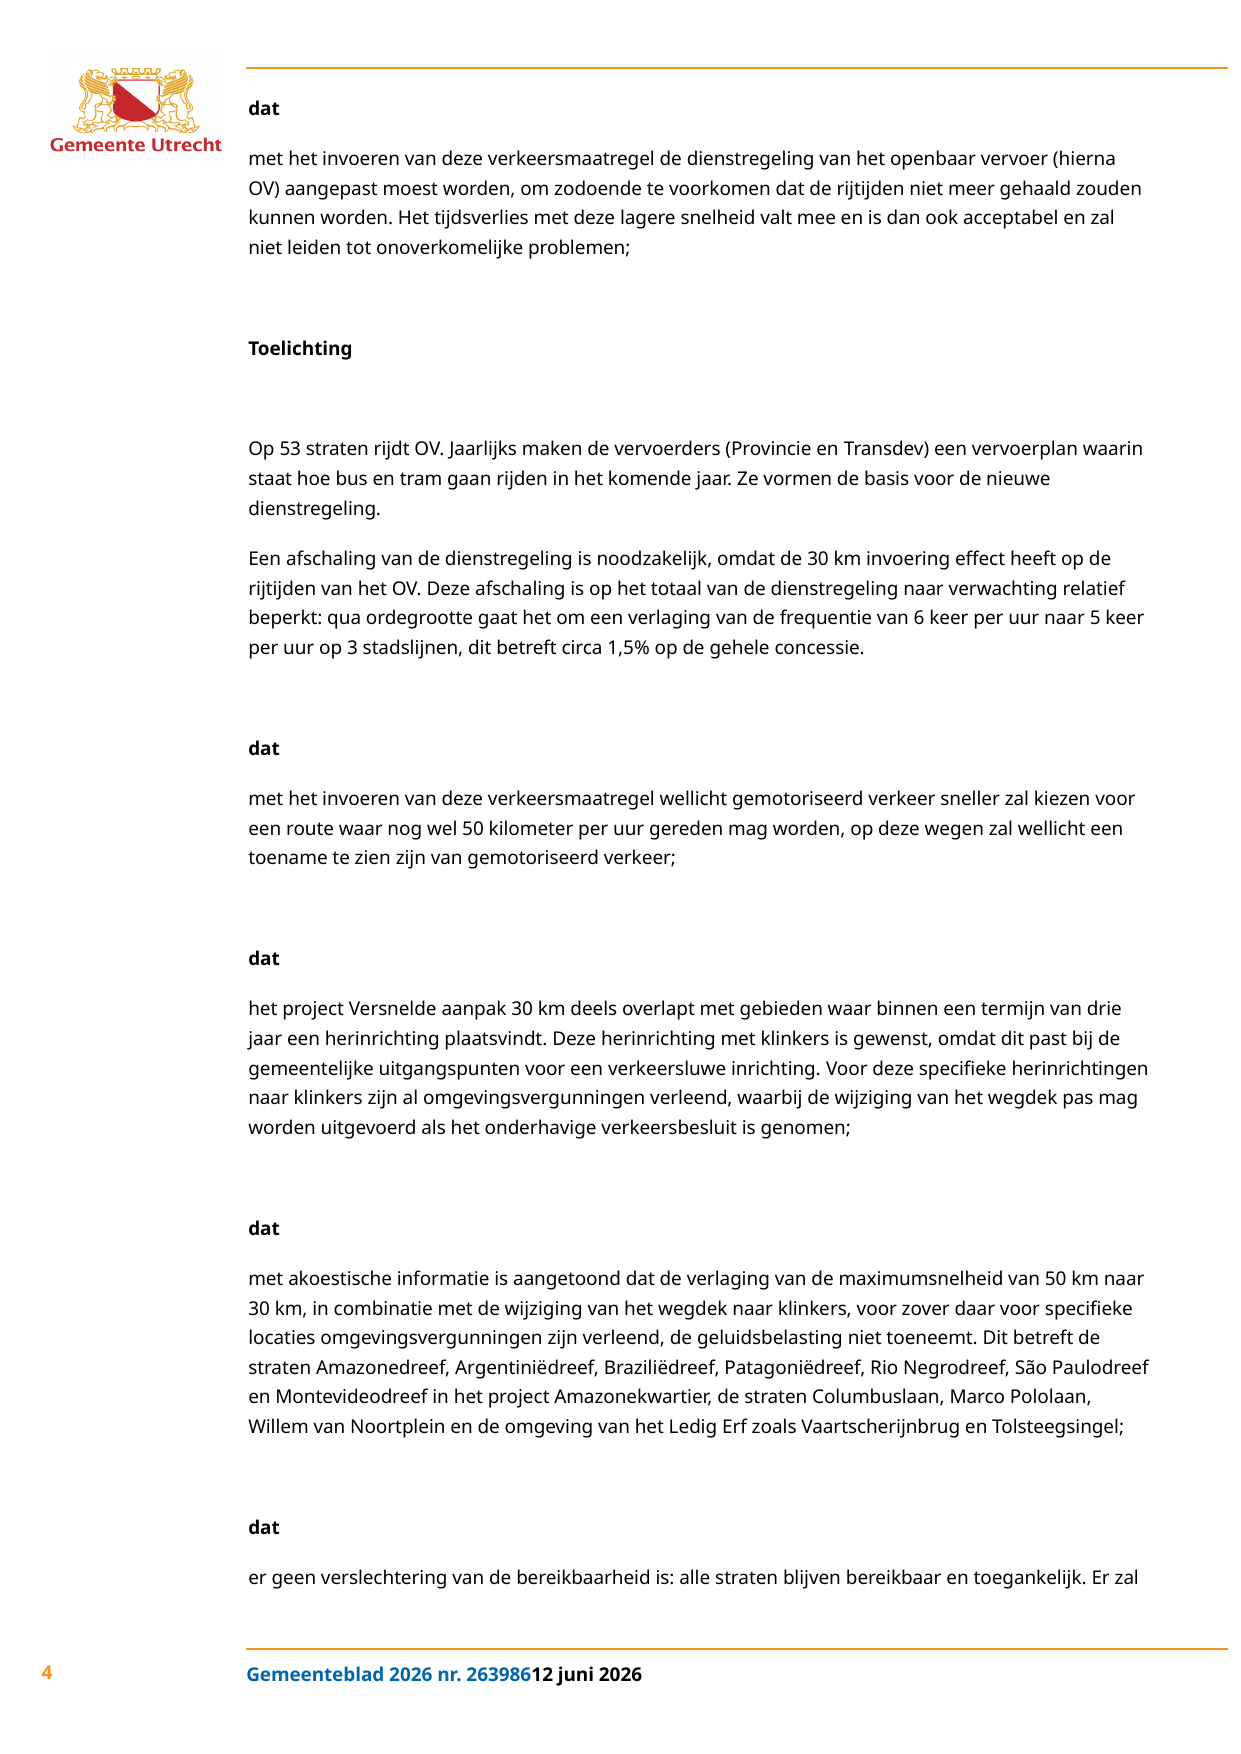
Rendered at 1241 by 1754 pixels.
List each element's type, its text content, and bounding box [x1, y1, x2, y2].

text Op 53 straten rijdt OV. Jaarlijks maken de vervoerders (Provincie en Transdev) een vervoerplan waarin staat hoe bus en tram gaan rijden in het komende jaar. Ze vormen de basis voor de nieuwe dienstregeling. [248, 436, 1152, 521]
text dat [248, 945, 1152, 971]
text met akoestische informatie is aangetoond dat de verlaging van de maximumsnelheid van 50 km naar 30 km, in combinatie met de wijziging van het wegdek naar klinkers, voor zover daar voor specifieke locaties omgevingsvergunningen zijn verleend, de geluidsbelasting niet toeneemt. Dit betreft de straten Amazonedreef, Argentiniëdreef, Braziliëdreef, Patagoniëdreef, Rio Negrodreef, São Paulodreef en Montevideodreef in het project Amazonekwartier, de straten Columbuslaan, Marco Pololaan, Willem van Noortplein en de omgeving van het Ledig Erf zoals Vaartscherijnbrug en Tolsteegsingel; [248, 1265, 1152, 1439]
text met het invoeren van deze verkeersmaatregel de dienstregeling van het openbaar vervoer (hierna OV) aangepast moest worden, om zodoende te voorkomen dat de rijtijden niet meer gehaald zouden kunnen worden. Het tijdsverlies met deze lagere snelheid valt mee en is dan ook acceptabel en zal niet leiden tot onoverkomelijke problemen; [248, 145, 1152, 260]
text er geen verslechtering van de bereikbaarheid is: alle straten blijven bereikbaar en toegankelijk. Er zal [248, 1564, 1152, 1590]
text dat [248, 735, 1152, 761]
text het project Versnelde aanpak 30 km deels overlapt met gebieden waar binnen een termijn van drie jaar een herinrichting plaatsvindt. Deze herinrichting met klinkers is gewenst, omdat dit past bij de gemeentelijke uitgangspunten voor een verkeersluwe inrichting. Voor deze specifieke herinrichtingen naar klinkers zijn al omgevingsvergunningen verleend, waarbij de wijziging van het wegdek pas mag worden uitgevoerd als het onderhavige verkeersbesluit is genomen; [248, 996, 1152, 1140]
text dat [248, 1514, 1152, 1540]
text met het invoeren van deze verkeersmaatregel wellicht gemotoriseerd verkeer sneller zal kiezen voor een route waar nog wel 50 kilometer per uur gereden mag worden, op deze wegen zal wellicht een toename te zien zijn van gemotoriseerd verkeer; [248, 785, 1152, 870]
text dat [248, 95, 1152, 121]
text Toelichting [248, 335, 1152, 361]
text dat [248, 1215, 1152, 1241]
text Een afschaling van de dienstregeling is noodzakelijk, omdat de 30 km invoering effect heeft op de rijtijden van het OV. Deze afschaling is op het totaal van de dienstregeling naar verwachting relatief beperkt: qua ordegrootte gaat het om een verlaging van de frequentie van 6 keer per uur naar 5 keer per uur op 3 stadslijnen, dit betreft circa 1,5% op de gehele concessie. [248, 545, 1152, 660]
picture [41, 47, 231, 172]
